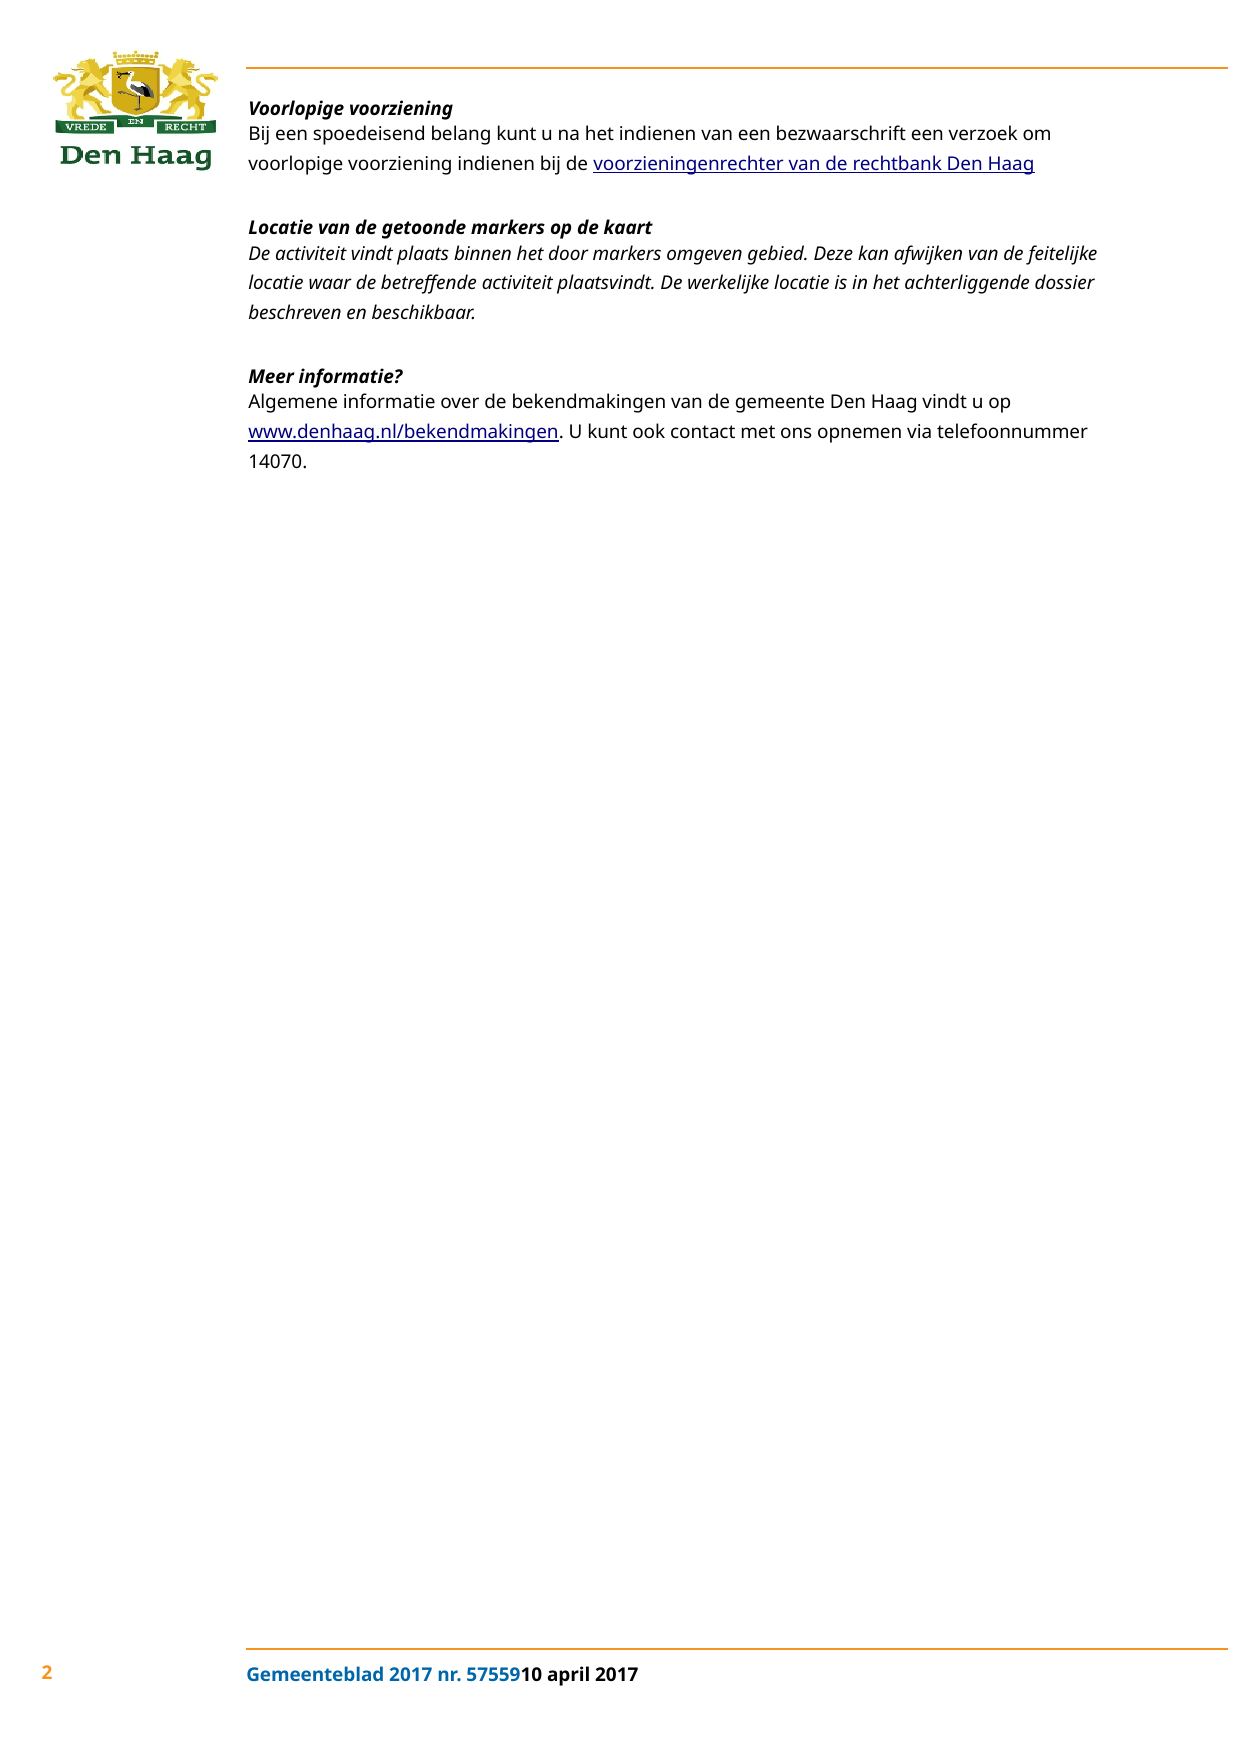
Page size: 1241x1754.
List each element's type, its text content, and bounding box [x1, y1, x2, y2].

text De activiteit vindt plaats binnen het door markers omgeven gebied. Deze kan afwijken van de feitelijke locatie waar de betreffende activiteit plaatsvindt. De werkelijke locatie is in het achterliggende dossier beschreven en beschikbaar. [248, 240, 1152, 325]
picture [41, 47, 231, 172]
text Voorlopige voorziening [248, 95, 1152, 121]
text Meer informatie? [248, 363, 1152, 389]
text Locatie van de getoonde markers op de kaart [248, 214, 1152, 240]
text Bij een spoedeisend belang kunt u na het indienen van een bezwaarschrift een verzoek om voorlopige voorziening indienen bij de voorzieningenrechter van de rechtbank Den Haag [248, 121, 1152, 176]
text Algemene informatie over de bekendmakingen van de gemeente Den Haag vindt u op www.denhaag.nl/bekendmakingen. U kunt ook contact met ons opnemen via telefoonnummer 14070. [248, 389, 1152, 473]
